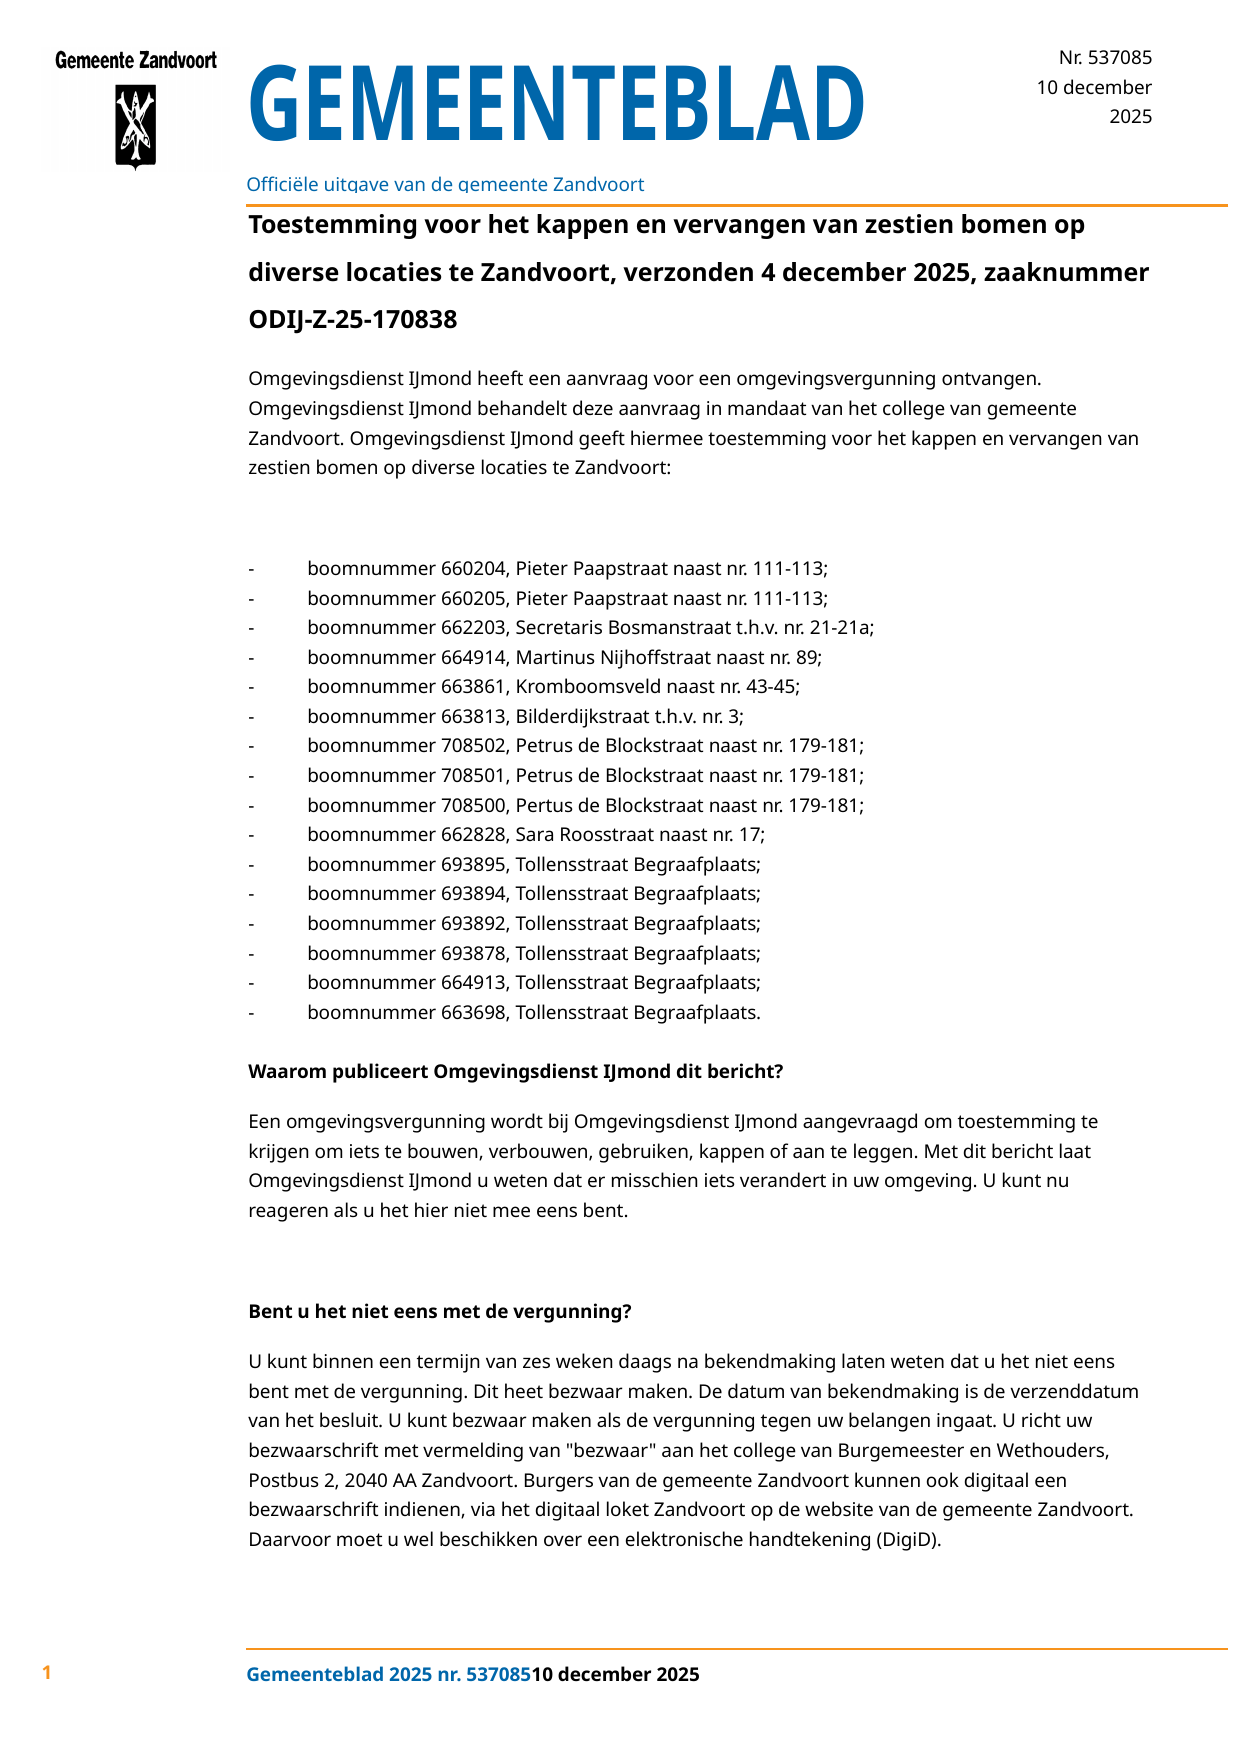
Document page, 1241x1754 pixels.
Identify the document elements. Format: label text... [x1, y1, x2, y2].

list boomnummer 660205, Pieter Paapstraat naast nr. 111-113; [248, 585, 1152, 610]
text Bent u het niet eens met de vergunning? [248, 1298, 1152, 1324]
list boomnummer 662203, Secretaris Bosmanstraat t.h.v. nr. 21-21a; [248, 614, 1152, 640]
text Waarom publiceert Omgevingsdienst IJmond dit bericht? [248, 1058, 1152, 1084]
list boomnummer 693895, Tollensstraat Begraafplaats; [248, 851, 1152, 877]
text Omgevingsdienst IJmond heeft een aanvraag voor een omgevingsvergunning ontvangen. Omgevingsdienst IJmond behandelt deze aanvraag in mandaat van het college van gemeente Zandvoort. Omgevingsdienst IJmond geeft hiermee toestemming voor het kappen en vervangen van zestien bomen op diverse locaties te Zandvoort: [248, 366, 1152, 480]
text U kunt binnen een termijn van zes weken daags na bekendmaking laten weten dat u het niet eens bent met de vergunning. Dit heet bezwaar maken. De datum van bekendmaking is de verzenddatum van het besluit. U kunt bezwaar maken als de vergunning tegen uw belangen ingaat. U richt uw bezwaarschrift met vermelding van "bezwaar" aan het college van Burgemeester en Wethouders, Postbus 2, 2040 AA Zandvoort. Burgers van de gemeente Zandvoort kunnen ook digitaal een bezwaarschrift indienen, via het digitaal loket Zandvoort op de website van de gemeente Zandvoort. Daarvoor moet u wel beschikken over een elektronische handtekening (DigiD). [248, 1348, 1152, 1552]
list boomnummer 663861, Kromboomsveld naast nr. 43-45; [248, 673, 1152, 699]
list boomnummer 662828, Sara Roosstraat naast nr. 17; [248, 821, 1152, 847]
list boomnummer 708500, Pertus de Blockstraat naast nr. 179-181; [248, 792, 1152, 817]
text Een omgevingsvergunning wordt bij Omgevingsdienst IJmond aangevraagd om toestemming te krijgen om iets te bouwen, verbouwen, gebruiken, kappen of aan te leggen. Met dit bericht laat Omgevingsdienst IJmond u weten dat er misschien iets verandert in uw omgeving. U kunt nu reageren als u het hier niet mee eens bent. [248, 1108, 1152, 1223]
list boomnummer 660204, Pieter Paapstraat naast nr. 111-113; [248, 555, 1152, 581]
text Toestemming voor het kappen en vervangen van zestien bomen op diverse locaties te Zandvoort, verzonden 4 december 2025, zaaknummer ODIJ-Z-25-170838 [248, 207, 1152, 336]
list boomnummer 693892, Tollensstraat Begraafplaats; [248, 910, 1152, 936]
list boomnummer 663698, Tollensstraat Begraafplaats. [248, 999, 1152, 1024]
picture [41, 47, 231, 172]
list boomnummer 664914, Martinus Nijhoffstraat naast nr. 89; [248, 644, 1152, 669]
list boomnummer 693894, Tollensstraat Begraafplaats; [248, 881, 1152, 906]
list boomnummer 693878, Tollensstraat Begraafplaats; [248, 940, 1152, 965]
list boomnummer 708501, Petrus de Blockstraat naast nr. 179-181; [248, 762, 1152, 788]
list boomnummer 663813, Bilderdijkstraat t.h.v. nr. 3; [248, 703, 1152, 729]
list boomnummer 708502, Petrus de Blockstraat naast nr. 179-181; [248, 733, 1152, 758]
list boomnummer 664913, Tollensstraat Begraafplaats; [248, 969, 1152, 995]
